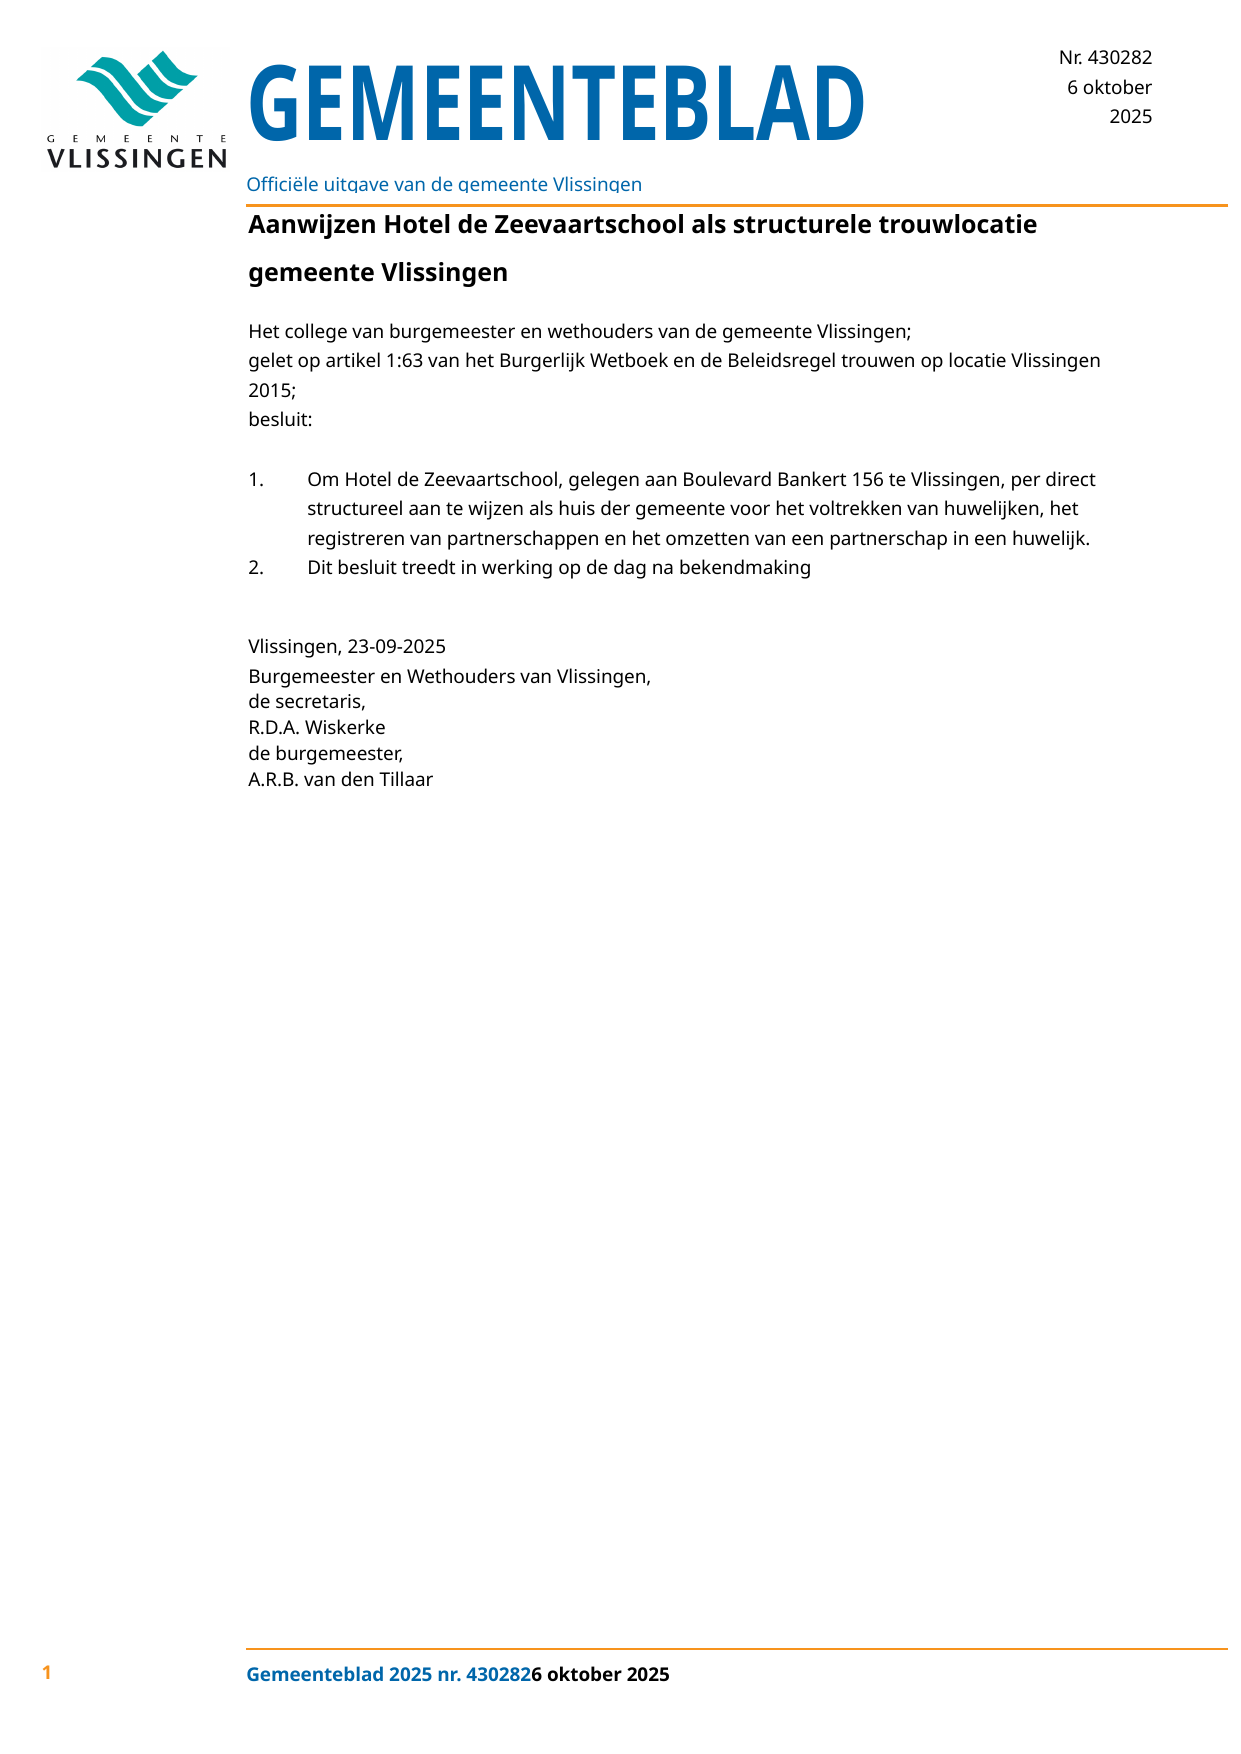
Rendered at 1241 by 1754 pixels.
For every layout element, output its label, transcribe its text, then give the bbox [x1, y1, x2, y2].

picture [41, 47, 231, 172]
text Vlissingen, 23-09-2025 [248, 633, 1152, 659]
text A.R.B. van den Tillaar [248, 766, 1152, 792]
text R.D.A. Wiskerke [248, 714, 1152, 740]
list Dit besluit treedt in werking op de dag na bekendmaking [248, 554, 1152, 580]
text de secretaris, [248, 689, 1152, 714]
text Het college van burgemeester en wethouders van de gemeente Vlissingen; [248, 318, 1152, 344]
text gelet op artikel 1:63 van het Burgerlijk Wetboek en de Beleidsregel trouwen op locatie Vlissingen 2015; [248, 347, 1152, 403]
text Aanwijzen Hotel de Zeevaartschool als structurele trouwlocatie gemeente Vlissingen [248, 207, 1152, 288]
text de burgemeester, [248, 740, 1152, 766]
text besluit: [248, 407, 1152, 432]
text Burgemeester en Wethouders van Vlissingen, [248, 663, 1152, 689]
list Om Hotel de Zeevaartschool, gelegen aan Boulevard Bankert 156 te Vlissingen, per direct structureel aan te wijzen als huis der gemeente voor het voltrekken van huwelijken, het registreren van partnerschappen en het omzetten van een partnerschap in een huwelijk. [248, 466, 1152, 551]
